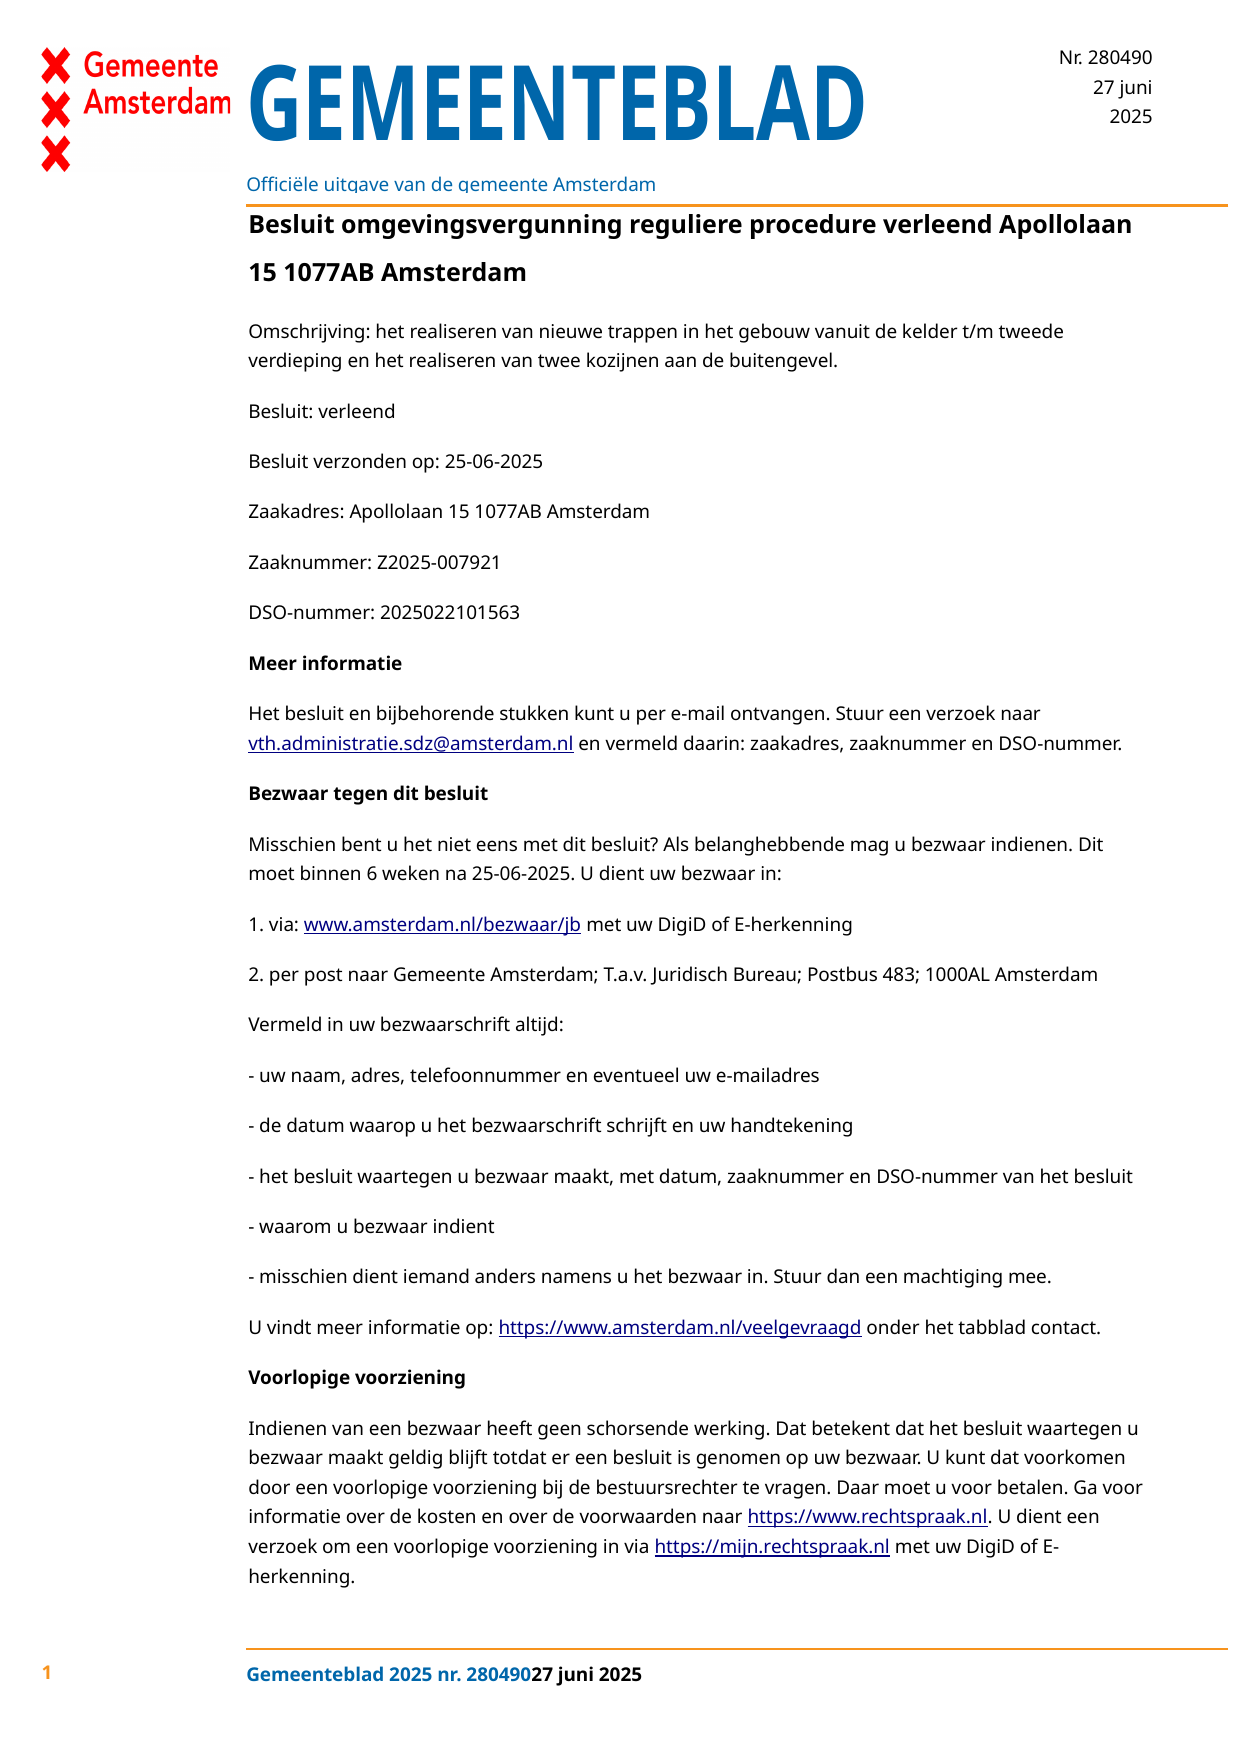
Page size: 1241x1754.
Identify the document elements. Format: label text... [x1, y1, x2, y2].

text 2. per post naar Gemeente Amsterdam; T.a.v. Juridisch Bureau; Postbus 483; 1000AL Amsterdam [248, 961, 1152, 987]
text - misschien dient iemand anders namens u het bezwaar in. Stuur dan een machtiging mee. [248, 1264, 1152, 1289]
text Omschrijving: het realiseren van nieuwe trappen in het gebouw vanuit de kelder t/m tweede verdieping en het realiseren van twee kozijnen aan de buitengevel. [248, 318, 1152, 373]
text Besluit omgevingsvergunning reguliere procedure verleend Apollolaan 15 1077AB Amsterdam [248, 207, 1152, 288]
text Bezwaar tegen dit besluit [248, 780, 1152, 806]
text - uw naam, adres, telefoonnummer en eventueel uw e-mailadres [248, 1062, 1152, 1088]
text Meer informatie [248, 650, 1152, 676]
text U vindt meer informatie op: https://www.amsterdam.nl/veelgevraagd onder het tabblad contact. [248, 1314, 1152, 1340]
picture [41, 47, 231, 172]
text - de datum waarop u het bezwaarschrift schrijft en uw handtekening [248, 1112, 1152, 1138]
text Vermeld in uw bezwaarschrift altijd: [248, 1012, 1152, 1037]
text - waarom u bezwaar indient [248, 1213, 1152, 1239]
text Indienen van een bezwaar heeft geen schorsende werking. Dat betekent dat het besluit waartegen u bezwaar maakt geldig blijft totdat er een besluit is genomen op uw bezwaar. U kunt dat voorkomen door een voorlopige voorziening bij de bestuursrechter te vragen. Daar moet u voor betalen. Ga voor informatie over de kosten en over de voorwaarden naar https://www.rechtspraak.nl. U dient een verzoek om een voorlopige voorziening in via https://mijn.rechtspraak.nl met uw DigiD of E-herkenning. [248, 1415, 1152, 1589]
text Misschien bent u het niet eens met dit besluit? Als belanghebbende mag u bezwaar indienen. Dit moet binnen 6 weken na 25-06-2025. U dient uw bezwaar in: [248, 831, 1152, 886]
text 1. via: www.amsterdam.nl/bezwaar/jb met uw DigiD of E-herkenning [248, 911, 1152, 937]
text Zaakadres: Apollolaan 15 1077AB Amsterdam [248, 499, 1152, 524]
text Besluit verzonden op: 25-06-2025 [248, 448, 1152, 474]
text Zaaknummer: Z2025-007921 [248, 549, 1152, 575]
text - het besluit waartegen u bezwaar maakt, met datum, zaaknummer en DSO-nummer van het besluit [248, 1163, 1152, 1189]
text Besluit: verleend [248, 398, 1152, 424]
text Het besluit en bijbehorende stukken kunt u per e-mail ontvangen. Stuur een verzoek naar vth.administratie.sdz@amsterdam.nl en vermeld daarin: zaakadres, zaaknummer en DSO-nummer. [248, 700, 1152, 756]
text DSO-nummer: 2025022101563 [248, 599, 1152, 625]
text Voorlopige voorziening [248, 1364, 1152, 1390]
